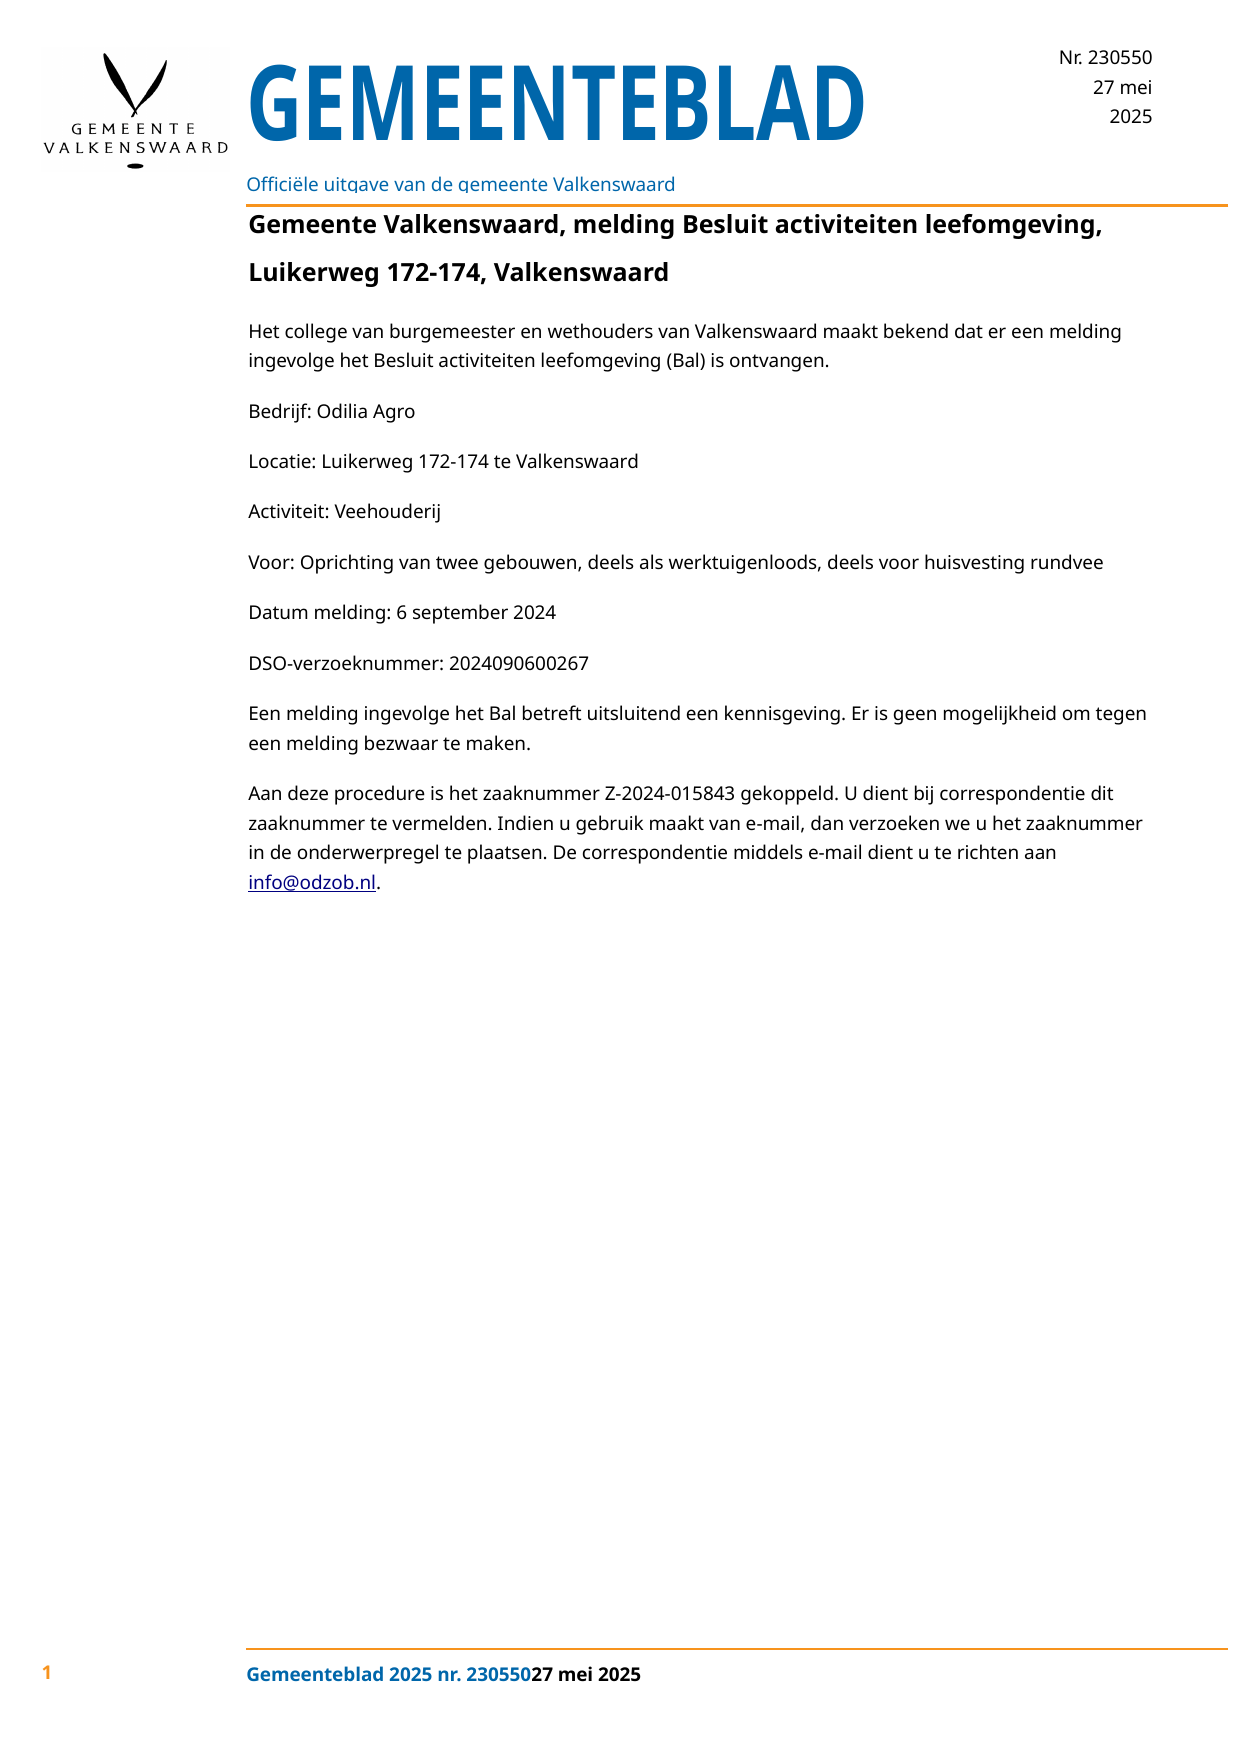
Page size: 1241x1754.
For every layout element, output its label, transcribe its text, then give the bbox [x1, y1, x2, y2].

text Voor: Oprichting van twee gebouwen, deels als werktuigenloods, deels voor huisvesting rundvee [248, 549, 1152, 575]
text Gemeente Valkenswaard, melding Besluit activiteiten leefomgeving, Luikerweg 172-174, Valkenswaard [248, 207, 1152, 288]
picture [41, 47, 231, 172]
text Bedrijf: Odilia Agro [248, 398, 1152, 424]
text Een melding ingevolge het Bal betreft uitsluitend een kennisgeving. Er is geen mogelijkheid om tegen een melding bezwaar te maken. [248, 700, 1152, 756]
text Activiteit: Veehouderij [248, 499, 1152, 524]
text Datum melding: 6 september 2024 [248, 599, 1152, 625]
text Aan deze procedure is het zaaknummer Z-2024-015843 gekoppeld. U dient bij correspondentie dit zaaknummer te vermelden. Indien u gebruik maakt van e-mail, dan verzoeken we u het zaaknummer in de onderwerpregel te plaatsen. De correspondentie middels e-mail dient u te richten aan info@odzob.nl. [248, 780, 1152, 895]
text Het college van burgemeester en wethouders van Valkenswaard maakt bekend dat er een melding ingevolge het Besluit activiteiten leefomgeving (Bal) is ontvangen. [248, 318, 1152, 373]
text DSO-verzoeknummer: 2024090600267 [248, 650, 1152, 676]
text Locatie: Luikerweg 172-174 te Valkenswaard [248, 448, 1152, 474]
